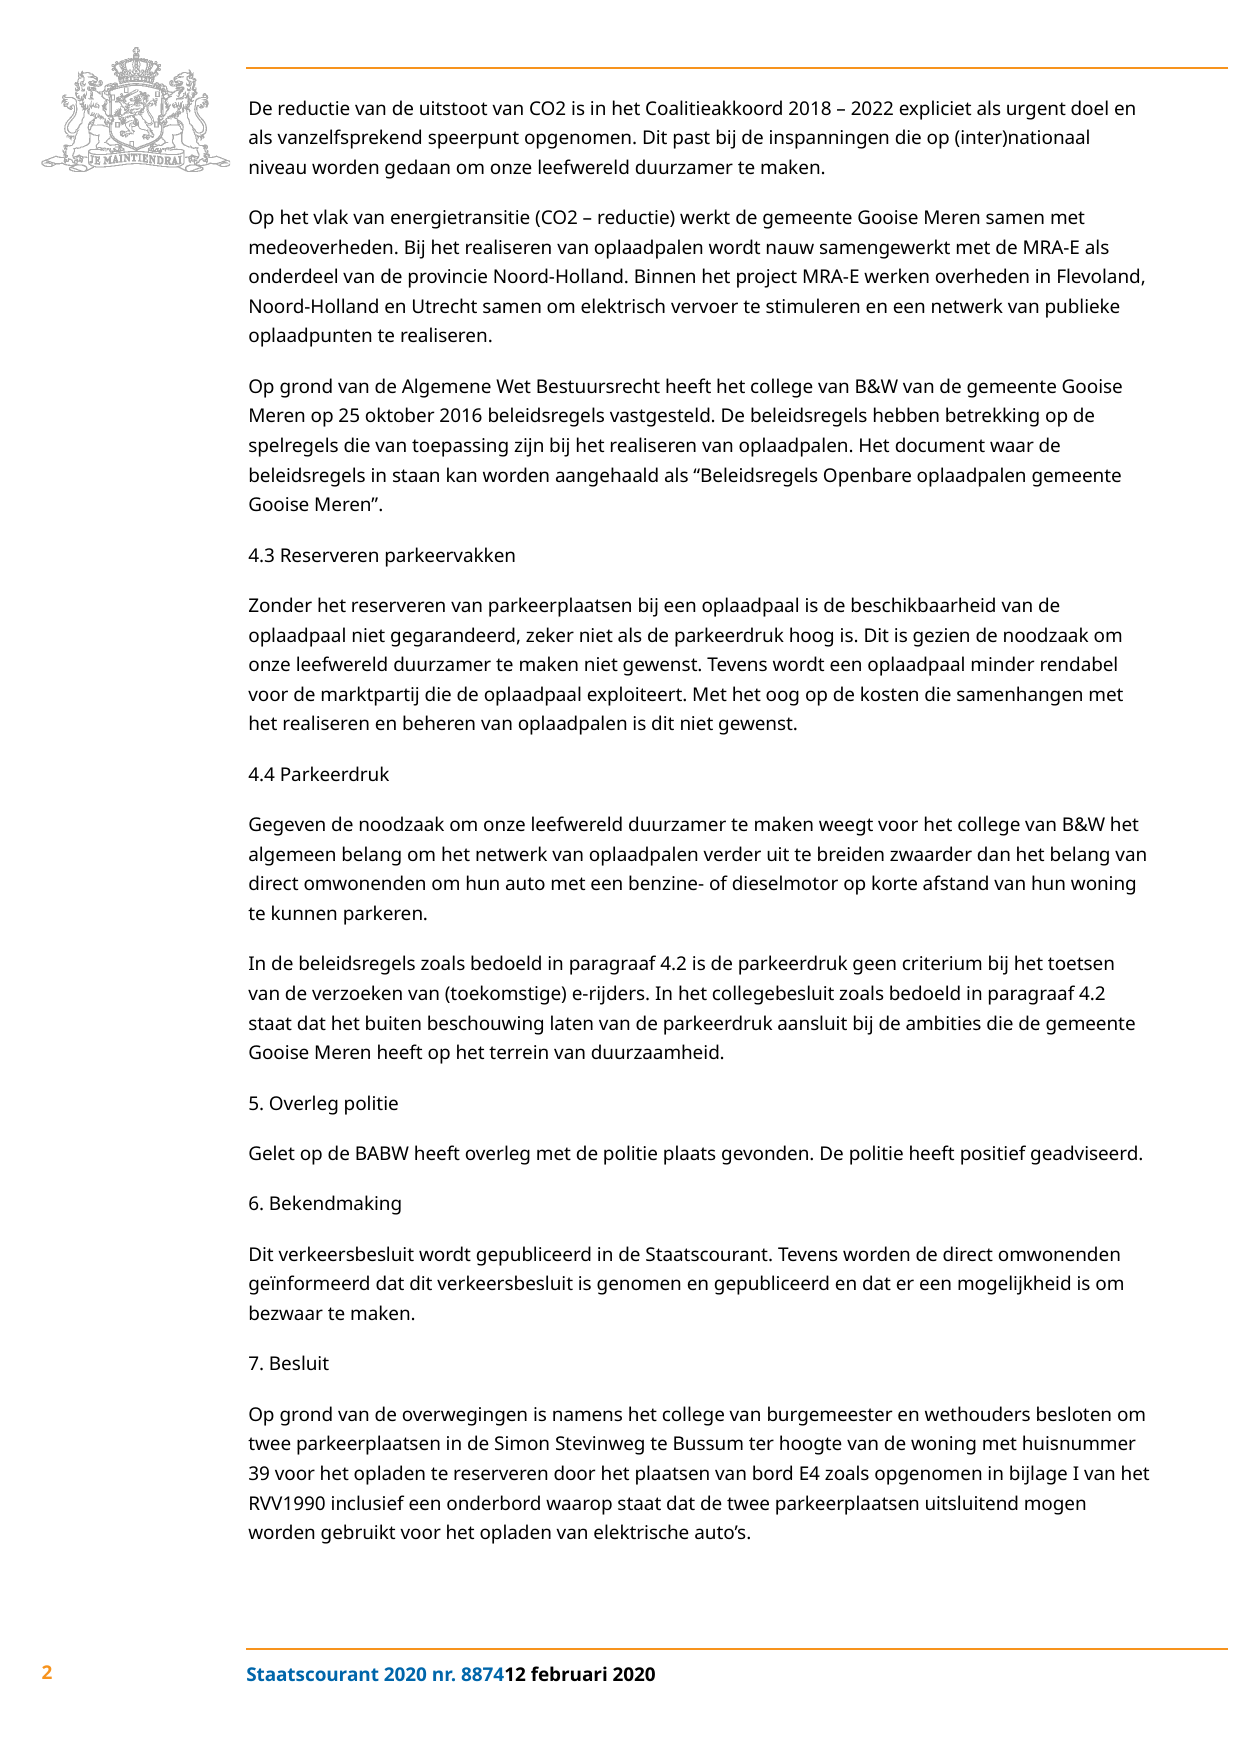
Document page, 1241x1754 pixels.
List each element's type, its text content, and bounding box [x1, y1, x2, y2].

text Dit verkeersbesluit wordt gepubliceerd in de Staatscourant. Tevens worden de direct omwonenden geïnformeerd dat dit verkeersbesluit is genomen en gepubliceerd en dat er een mogelijkheid is om bezwaar te maken. [248, 1241, 1152, 1326]
text Gegeven de noodzaak om onze leefwereld duurzamer te maken weegt voor het college van B&W het algemeen belang om het netwerk van oplaadpalen verder uit te breiden zwaarder dan het belang van direct omwonenden om hun auto met een benzine- of dieselmotor op korte afstand van hun woning te kunnen parkeren. [248, 811, 1152, 926]
picture [41, 47, 231, 172]
text 6. Bekendmaking [248, 1191, 1152, 1216]
text Gelet op de BABW heeft overleg met de politie plaats gevonden. De politie heeft positief geadviseerd. [248, 1140, 1152, 1166]
text Op grond van de Algemene Wet Bestuursrecht heeft het college van B&W van de gemeente Gooise Meren op 25 oktober 2016 beleidsregels vastgesteld. De beleidsregels hebben betrekking op de spelregels die van toepassing zijn bij het realiseren van oplaadpalen. Het document waar de beleidsregels in staan kan worden aangehaald als “Beleidsregels Openbare oplaadpalen gemeente Gooise Meren”. [248, 373, 1152, 517]
text 4.3 Reserveren parkeervakken [248, 542, 1152, 568]
text De reductie van de uitstoot van CO2 is in het Coalitieakkoord 2018 – 2022 expliciet als urgent doel en als vanzelfsprekend speerpunt opgenomen. Dit past bij de inspanningen die op (inter)nationaal niveau worden gedaan om onze leefwereld duurzamer te maken. [248, 95, 1152, 180]
text In de beleidsregels zoals bedoeld in paragraaf 4.2 is de parkeerdruk geen criterium bij het toetsen van de verzoeken van (toekomstige) e-rijders. In het collegebesluit zoals bedoeld in paragraaf 4.2 staat dat het buiten beschouwing laten van de parkeerdruk aansluit bij de ambities die de gemeente Gooise Meren heeft op het terrein van duurzaamheid. [248, 951, 1152, 1065]
text 4.4 Parkeerdruk [248, 761, 1152, 787]
text 7. Besluit [248, 1351, 1152, 1376]
text Op het vlak van energietransitie (CO2 – reductie) werkt de gemeente Gooise Meren samen met medeoverheden. Bij het realiseren van oplaadpalen wordt nauw samengewerkt met de MRA-E als onderdeel van de provincie Noord-Holland. Binnen het project MRA-E werken overheden in Flevoland, Noord-Holland en Utrecht samen om elektrisch vervoer te stimuleren en een netwerk van publieke oplaadpunten te realiseren. [248, 204, 1152, 348]
text Zonder het reserveren van parkeerplaatsen bij een oplaadpaal is de beschikbaarheid van de oplaadpaal niet gegarandeerd, zeker niet als de parkeerdruk hoog is. Dit is gezien de noodzaak om onze leefwereld duurzamer te maken niet gewenst. Tevens wordt een oplaadpaal minder rendabel voor de marktpartij die de oplaadpaal exploiteert. Met het oog op de kosten die samenhangen met het realiseren en beheren van oplaadpalen is dit niet gewenst. [248, 592, 1152, 736]
text 5. Overleg politie [248, 1090, 1152, 1116]
text Op grond van de overwegingen is namens het college van burgemeester en wethouders besloten om twee parkeerplaatsen in de Simon Stevinweg te Bussum ter hoogte van de woning met huisnummer 39 voor het opladen te reserveren door het plaatsen van bord E4 zoals opgenomen in bijlage I van het RVV1990 inclusief een onderbord waarop staat dat de twee parkeerplaatsen uitsluitend mogen worden gebruikt voor het opladen van elektrische auto’s. [248, 1401, 1152, 1545]
